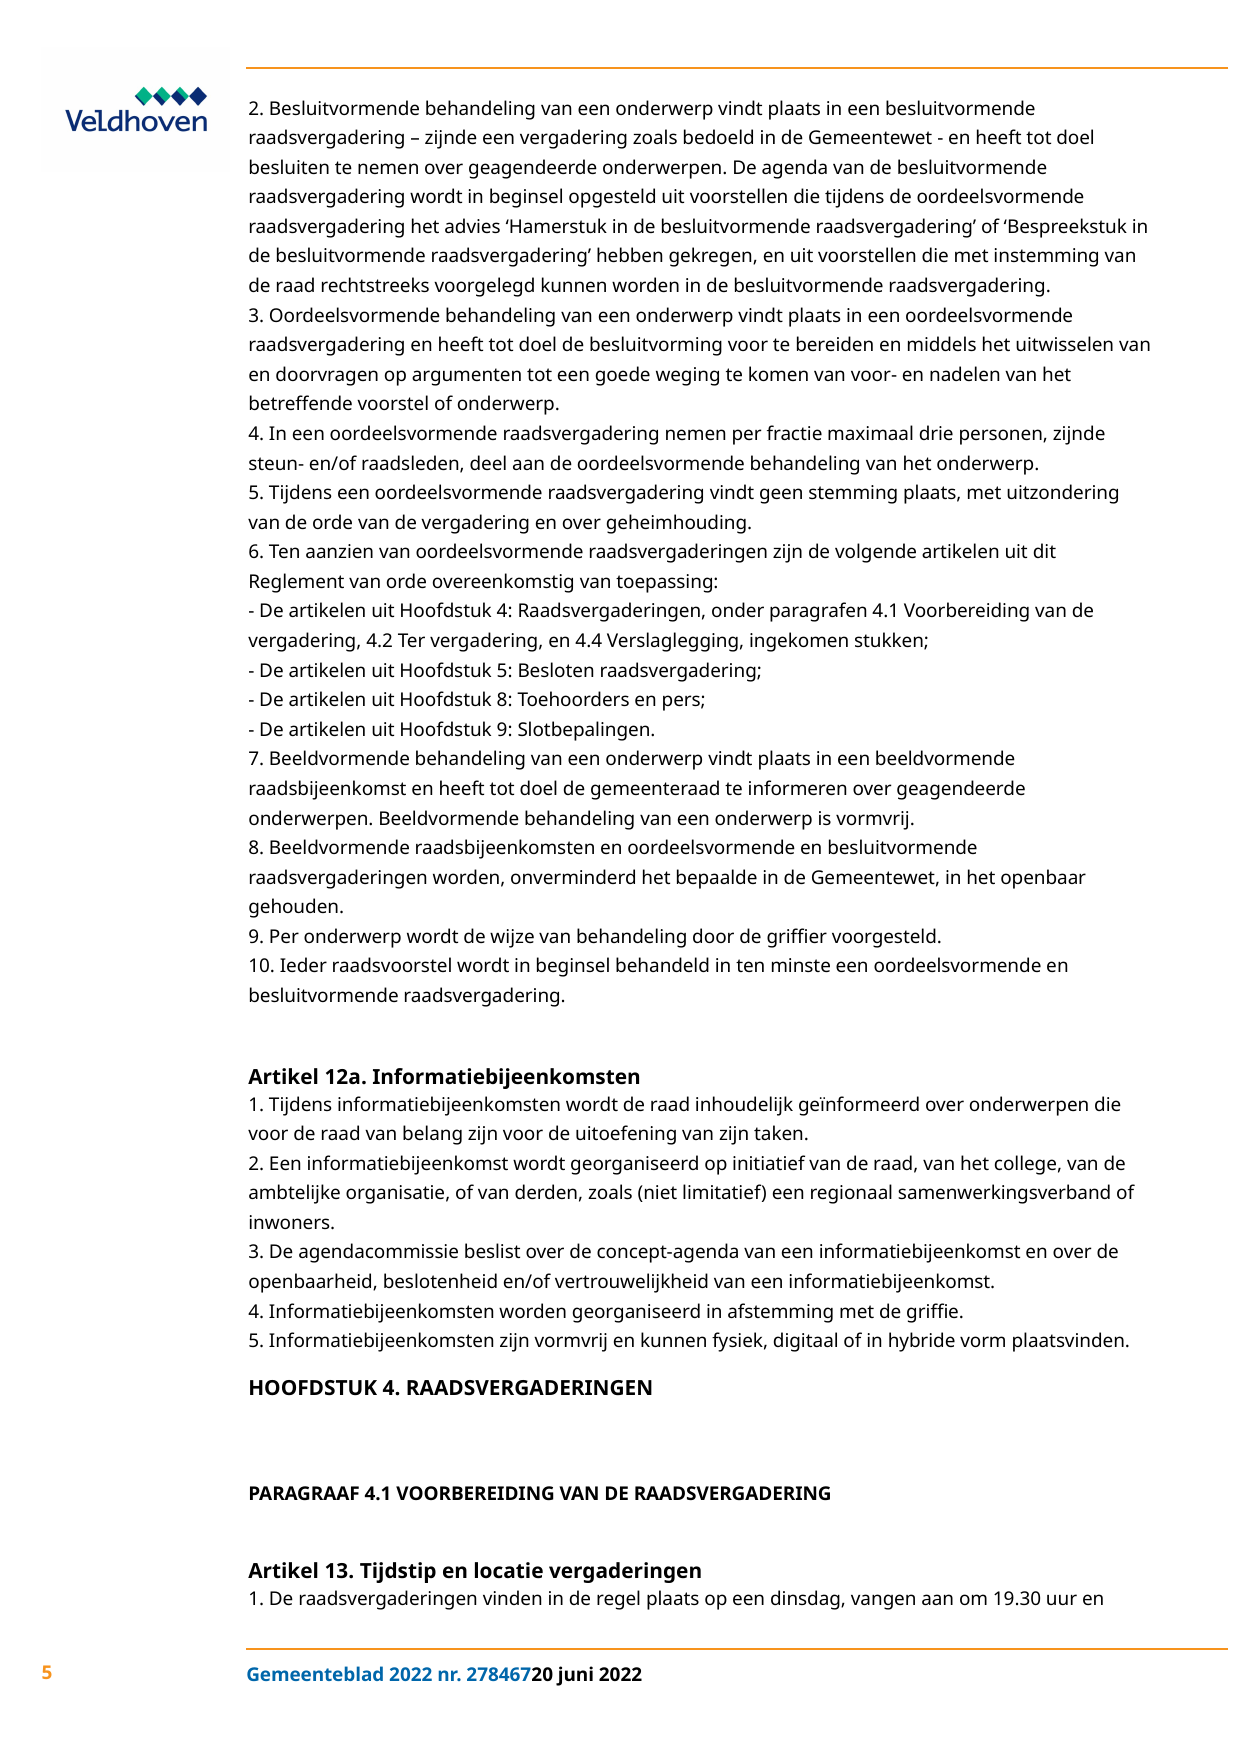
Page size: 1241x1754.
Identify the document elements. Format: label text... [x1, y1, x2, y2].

text - De artikelen uit Hoofdstuk 8: Toehoorders en pers; [248, 686, 1152, 712]
text 4. In een oordeelsvormende raadsvergadering nemen per fractie maximaal drie personen, zijnde steun- en/of raadsleden, deel aan de oordeelsvormende behandeling van het onderwerp. [248, 420, 1152, 476]
text 1. Tijdens informatiebijeenkomsten wordt de raad inhoudelijk geïnformeerd over onderwerpen die voor de raad van belang zijn voor de uitoefening van zijn taken. [248, 1091, 1152, 1146]
text 10. Ieder raadsvoorstel wordt in beginsel behandeld in ten minste een oordeelsvormende en [248, 953, 1152, 978]
text 9. Per onderwerp wordt de wijze van behandeling door de griffier voorgesteld. [248, 923, 1152, 949]
text 8. Beeldvormende raadsbijeenkomsten en oordeelsvormende en besluitvormende [248, 834, 1152, 860]
text - De artikelen uit Hoofdstuk 4: Raadsvergaderingen, onder paragrafen 4.1 Voorbereiding van de vergadering, 4.2 Ter vergadering, en 4.4 Verslaglegging, ingekomen stukken; [248, 598, 1152, 653]
text raadsvergaderingen worden, onverminderd het bepaalde in de Gemeentewet, in het openbaar gehouden. [248, 864, 1152, 919]
text 2. Een informatiebijeenkomst wordt georganiseerd op initiatief van de raad, van het college, van de ambtelijke organisatie, of van derden, zoals (niet limitatief) een regionaal samenwerkingsverband of inwoners. [248, 1150, 1152, 1235]
text 1. De raadsvergaderingen vinden in de regel plaats op een dinsdag, vangen aan om 19.30 uur en [248, 1585, 1152, 1611]
text 2. Besluitvormende behandeling van een onderwerp vindt plaats in een besluitvormende raadsvergadering – zijnde een vergadering zoals bedoeld in de Gemeentewet - en heeft tot doel besluiten te nemen over geagendeerde onderwerpen. De agenda van de besluitvormende raadsvergadering wordt in beginsel opgesteld uit voorstellen die tijdens de oordeelsvormende raadsvergadering het advies ‘Hamerstuk in de besluitvormende raadsvergadering’ of ‘Bespreekstuk in de besluitvormende raadsvergadering’ hebben gekregen, en uit voorstellen die met instemming van de raad rechtstreeks voorgelegd kunnen worden in de besluitvormende raadsvergadering. [248, 95, 1152, 298]
text - De artikelen uit Hoofdstuk 5: Besloten raadsvergadering; [248, 657, 1152, 683]
text 5. Tijdens een oordeelsvormende raadsvergadering vindt geen stemming plaats, met uitzondering van de orde van de vergadering en over geheimhouding. [248, 479, 1152, 535]
text 4. Informatiebijeenkomsten worden georganiseerd in afstemming met de griffie. [248, 1298, 1152, 1323]
text HOOFDSTUK 4. RAADSVERGADERINGEN [248, 1373, 1152, 1401]
text - De artikelen uit Hoofdstuk 9: Slotbepalingen. [248, 716, 1152, 742]
text 3. De agendacommissie beslist over de concept-agenda van een informatiebijeenkomst en over de openbaarheid, beslotenheid en/of vertrouwelijkheid van een informatiebijeenkomst. [248, 1239, 1152, 1294]
picture [41, 47, 231, 172]
text 5. Informatiebijeenkomsten zijn vormvrij en kunnen fysiek, digitaal of in hybride vorm plaatsvinden. [248, 1327, 1152, 1353]
text 6. Ten aanzien van oordeelsvormende raadsvergaderingen zijn de volgende artikelen uit dit Reglement van orde overeenkomstig van toepassing: [248, 538, 1152, 594]
text besluitvormende raadsvergadering. [248, 982, 1152, 1008]
text raadsbijeenkomst en heeft tot doel de gemeenteraad te informeren over geagendeerde onderwerpen. Beeldvormende behandeling van een onderwerp is vormvrij. [248, 775, 1152, 831]
text 7. Beeldvormende behandeling van een onderwerp vindt plaats in een beeldvormende [248, 746, 1152, 771]
text 3. Oordeelsvormende behandeling van een onderwerp vindt plaats in een oordeelsvormende raadsvergadering en heeft tot doel de besluitvorming voor te bereiden en middels het uitwisselen van en doorvragen op argumenten tot een goede weging te komen van voor- en nadelen van het betreffende voorstel of onderwerp. [248, 302, 1152, 416]
text Artikel 13. Tijdstip en locatie vergaderingen [248, 1556, 1152, 1585]
text Artikel 12a. Informatiebijeenkomsten [248, 1062, 1152, 1091]
text PARAGRAAF 4.1 VOORBEREIDING VAN DE RAADSVERGADERING [248, 1480, 1152, 1506]
